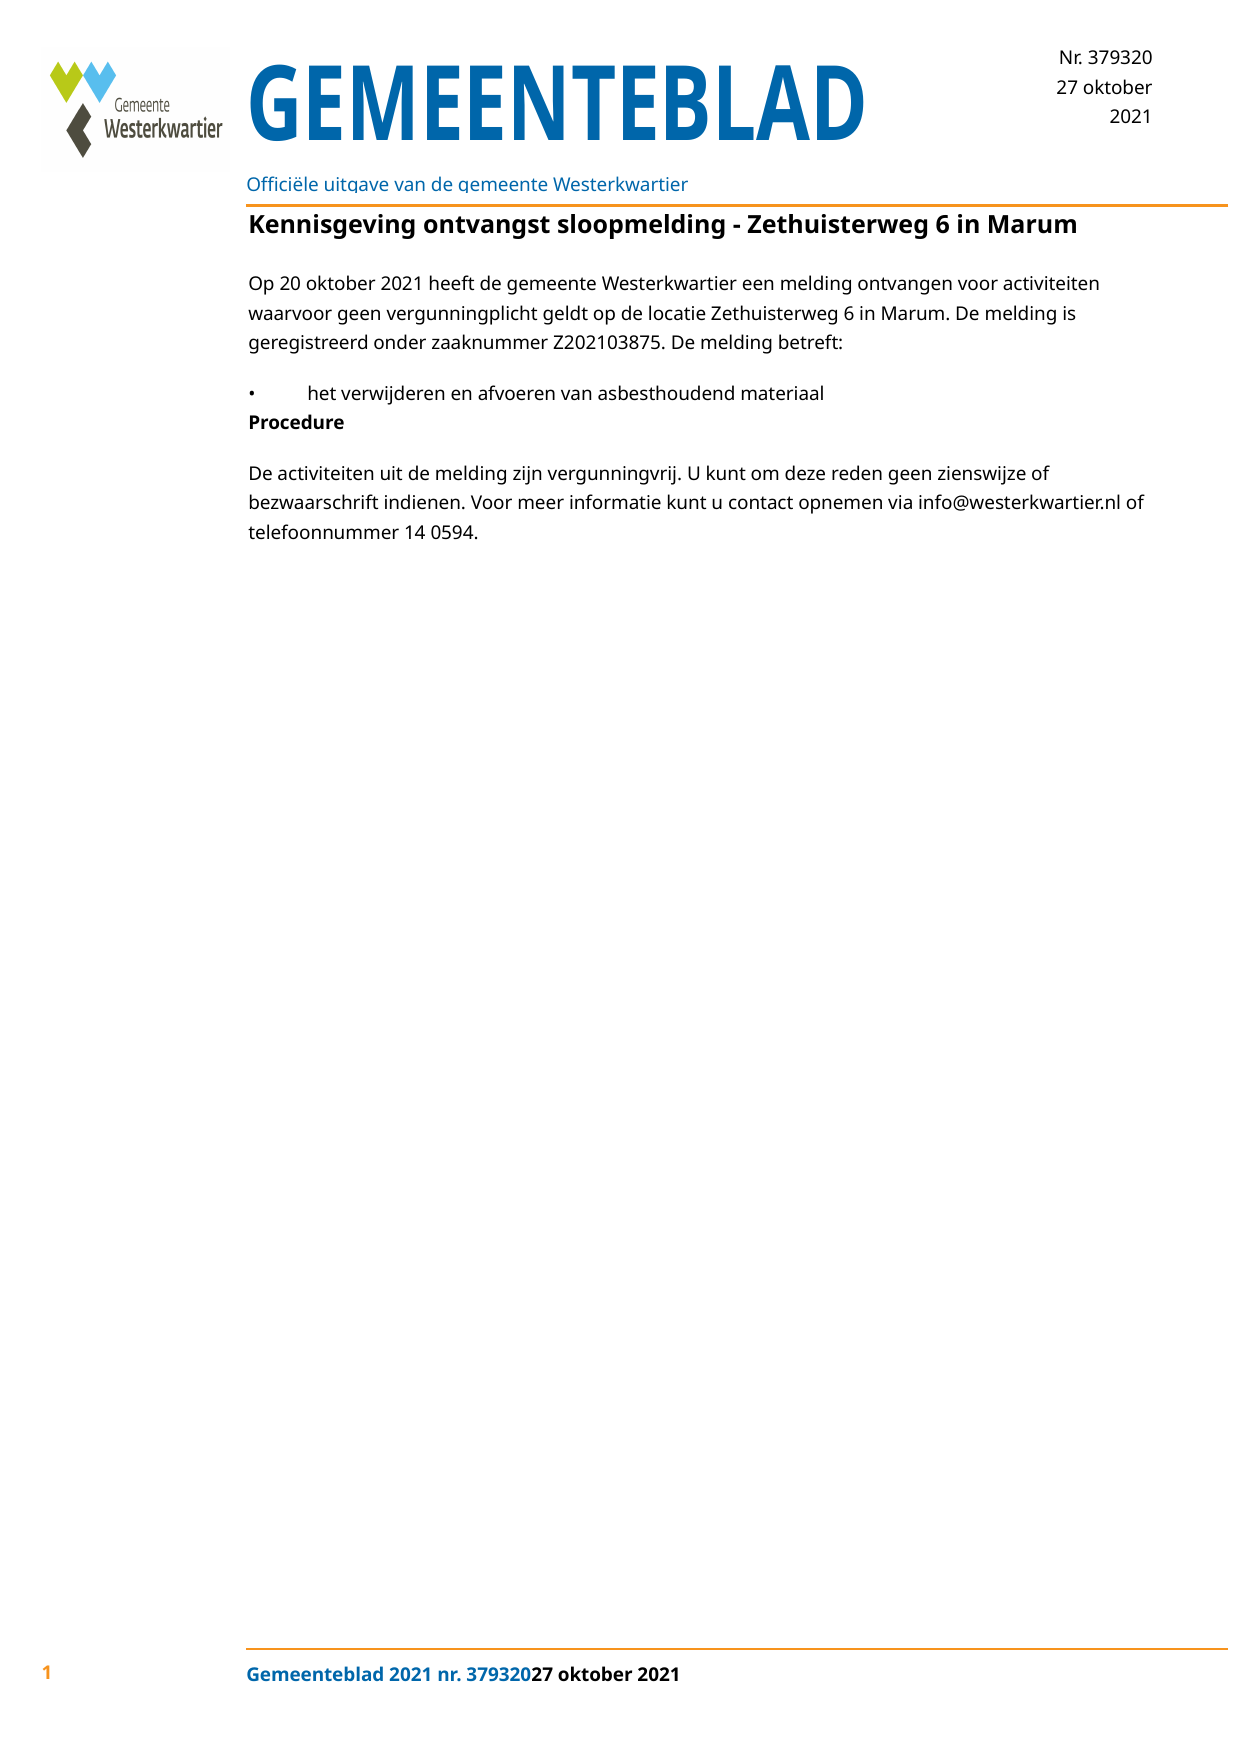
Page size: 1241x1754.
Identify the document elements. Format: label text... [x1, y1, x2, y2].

list het verwijderen en afvoeren van asbesthoudend materiaal [248, 380, 1152, 406]
text Op 20 oktober 2021 heeft de gemeente Westerkwartier een melding ontvangen voor activiteiten waarvoor geen vergunningplicht geldt op de locatie Zethuisterweg 6 in Marum. De melding is geregistreerd onder zaaknummer Z202103875. De melding betreft: [248, 270, 1152, 355]
text Kennisgeving ontvangst sloopmelding - Zethuisterweg 6 in Marum [248, 207, 1152, 241]
text De activiteiten uit de melding zijn vergunningvrij. U kunt om deze reden geen zienswijze of bezwaarschrift indienen. Voor meer informatie kunt u contact opnemen via info@westerkwartier.nl of telefoonnummer 14 0594. [248, 460, 1152, 545]
text Procedure [248, 409, 1152, 435]
picture [41, 47, 231, 172]
